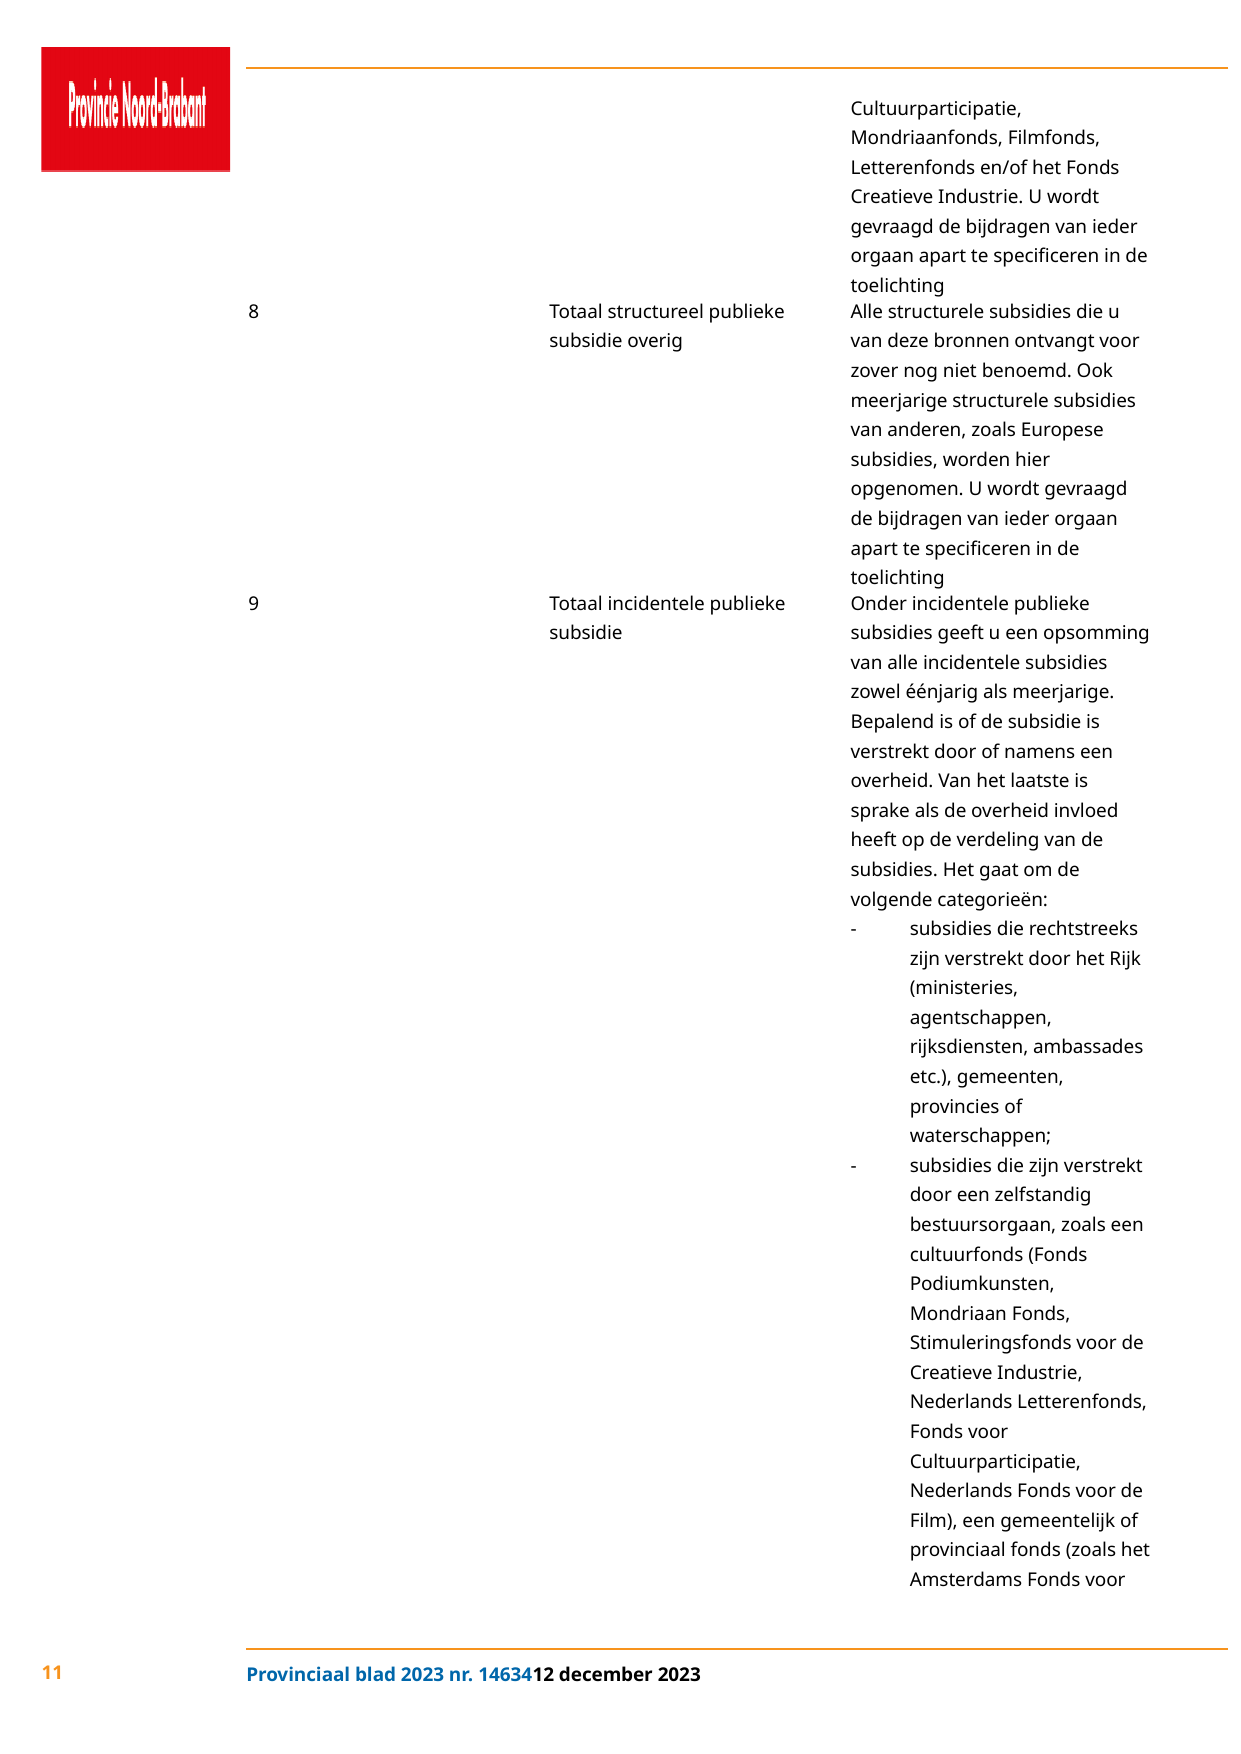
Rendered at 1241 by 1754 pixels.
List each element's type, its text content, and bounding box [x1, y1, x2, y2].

table_cell 8 [248, 298, 549, 590]
table_cell [549, 95, 850, 298]
table_cell 9 [248, 590, 549, 1592]
table_cell Totaal structureel publieke subsidie overig [549, 298, 850, 590]
table_cell Cultuurparticipatie, Mondriaanfonds, Filmfonds, Letterenfonds en/of het Fonds Creatieve Industrie. U wordt gevraagd de bijdragen van ieder orgaan apart te specificeren in de toelichting [850, 95, 1152, 298]
table_cell Totaal incidentele publieke subsidie [549, 590, 850, 1592]
table_cell Onder incidentele publieke subsidies geeft u een opsomming van alle incidentele subsidies zowel éénjarig als meerjarige. Bepalend is of de subsidie is verstrekt door of namens een overheid. Van het laatste is sprake als de overheid invloed heeft op de verdeling van de subsidies. Het gaat om de volgende categorieën: subsidies die rechtstreeks zijn verstrekt door het Rijk (ministeries, agentschappen, rijksdiensten, ambassades etc.), gemeenten, provincies of waterschappen; subsidies die zijn verstrekt door een zelfstandig bestuursorgaan, zoals een cultuurfonds (Fonds Podiumkunsten, Mondriaan Fonds, Stimuleringsfonds voor de Creatieve Industrie, Nederlands Letterenfonds, Fonds voor Cultuurparticipatie, Nederlands Fonds voor de Film), een gemeentelijk of provinciaal fonds (zoals het Amsterdams Fonds voor [850, 590, 1152, 1592]
picture [41, 47, 231, 172]
table_cell [248, 95, 549, 298]
table_cell Alle structurele subsidies die u van deze bronnen ontvangt voor zover nog niet benoemd. Ook meerjarige structurele subsidies van anderen, zoals Europese subsidies, worden hier opgenomen. U wordt gevraagd de bijdragen van ieder orgaan apart te specificeren in de toelichting [850, 298, 1152, 590]
